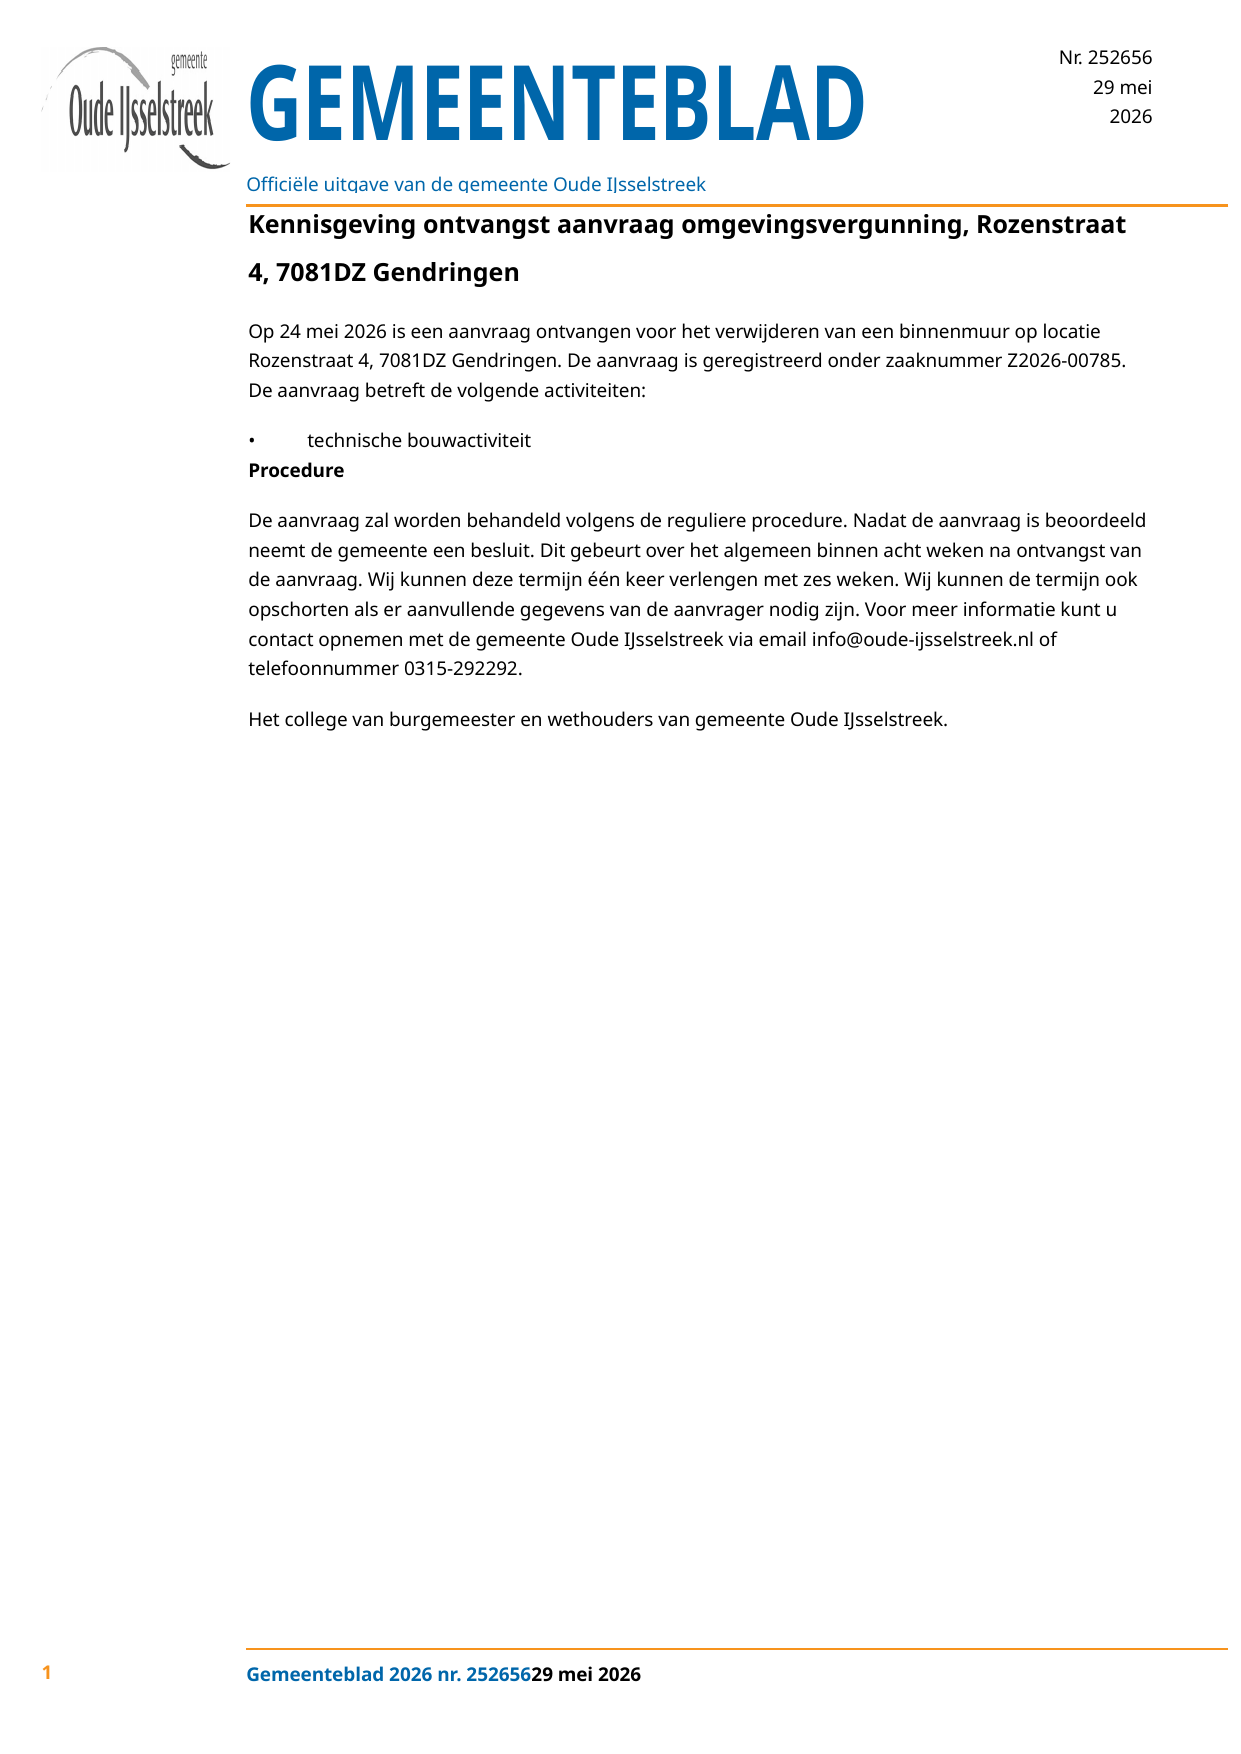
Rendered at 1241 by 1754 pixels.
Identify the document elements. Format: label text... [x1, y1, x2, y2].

text Kennisgeving ontvangst aanvraag omgevingsvergunning, Rozenstraat 4, 7081DZ Gendringen [248, 207, 1152, 288]
picture [41, 47, 231, 172]
text De aanvraag zal worden behandeld volgens de reguliere procedure. Nadat de aanvraag is beoordeeld neemt de gemeente een besluit. Dit gebeurt over het algemeen binnen acht weken na ontvangst van de aanvraag. Wij kunnen deze termijn één keer verlengen met zes weken. Wij kunnen de termijn ook opschorten als er aanvullende gegevens van de aanvrager nodig zijn. Voor meer informatie kunt u contact opnemen met de gemeente Oude IJsselstreek via email info@oude-ijsselstreek.nl of telefoonnummer 0315-292292. [248, 507, 1152, 681]
list technische bouwactiviteit [248, 427, 1152, 453]
text Procedure [248, 457, 1152, 483]
text Op 24 mei 2026 is een aanvraag ontvangen voor het verwijderen van een binnenmuur op locatie Rozenstraat 4, 7081DZ Gendringen. De aanvraag is geregistreerd onder zaaknummer Z2026-00785. De aanvraag betreft de volgende activiteiten: [248, 318, 1152, 403]
text Het college van burgemeester en wethouders van gemeente Oude IJsselstreek. [248, 706, 1152, 732]
